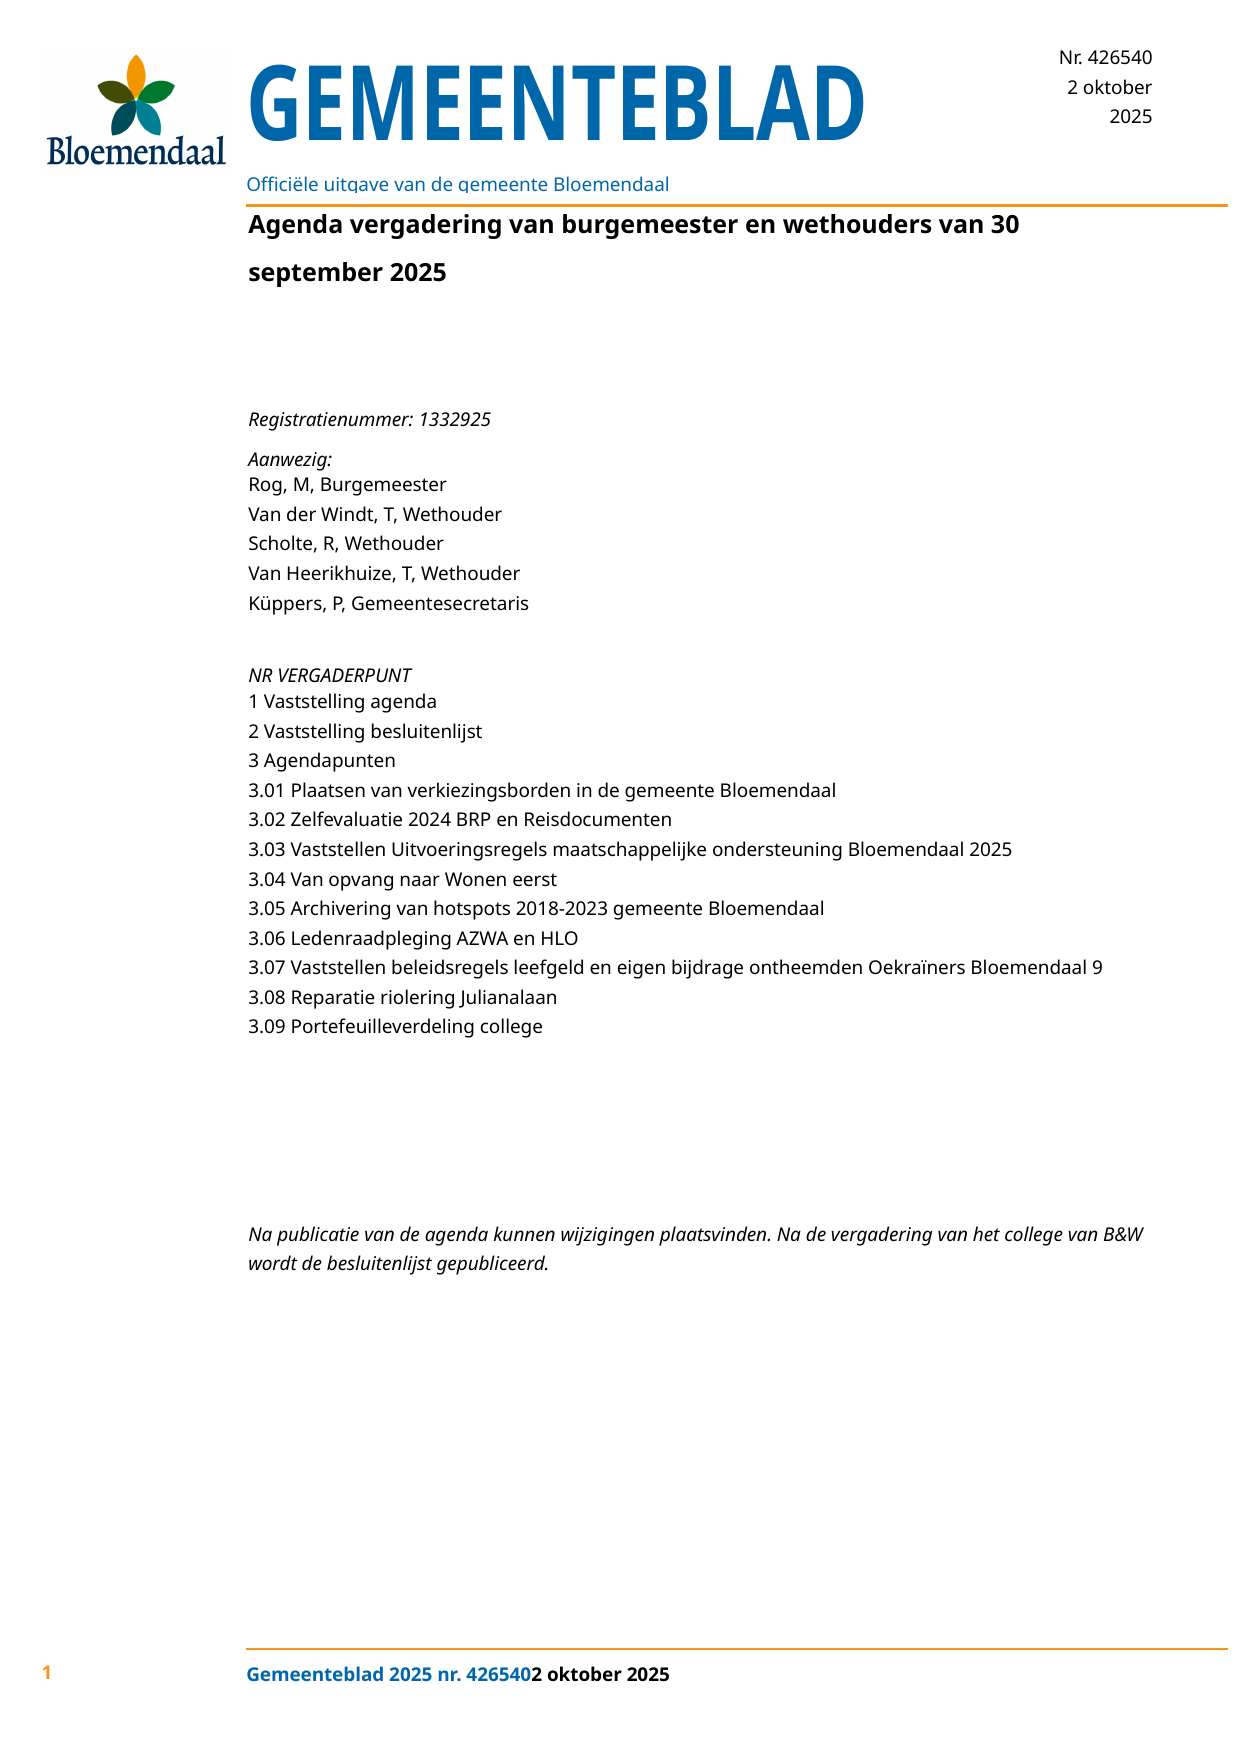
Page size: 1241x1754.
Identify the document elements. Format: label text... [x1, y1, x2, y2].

text Registratienummer: 1332925 [248, 406, 1152, 432]
text Van der Windt, T, Wethouder [248, 501, 1152, 527]
text Rog, M, Burgemeester [248, 471, 1152, 497]
text Küppers, P, Gemeentesecretaris [248, 590, 1152, 616]
text 3 Agendapunten [248, 747, 1152, 773]
text Aanwezig: [248, 446, 1152, 471]
text 3.01 Plaatsen van verkiezingsborden in de gemeente Bloemendaal [248, 777, 1152, 803]
text Van Heerikhuize, T, Wethouder [248, 560, 1152, 586]
text 3.04 Van opvang naar Wonen eerst [248, 866, 1152, 891]
text Agenda vergadering van burgemeester en wethouders van 30 september 2025 [248, 207, 1152, 288]
text 3.03 Vaststellen Uitvoeringsregels maatschappelijke ondersteuning Bloemendaal 2025 [248, 836, 1152, 862]
text Scholte, R, Wethouder [248, 531, 1152, 556]
text 3.05 Archivering van hotspots 2018-2023 gemeente Bloemendaal [248, 895, 1152, 921]
text 3.02 Zelfevaluatie 2024 BRP en Reisdocumenten [248, 807, 1152, 832]
text 2 Vaststelling besluitenlijst [248, 718, 1152, 743]
picture [41, 47, 231, 172]
text NR VERGADERPUNT [248, 662, 1152, 688]
text Na publicatie van de agenda kunnen wijzigingen plaatsvinden. Na de vergadering van het college van B&W wordt de besluitenlijst gepubliceerd. [248, 1221, 1152, 1276]
text 3.06 Ledenraadpleging AZWA en HLO [248, 925, 1152, 951]
text 3.07 Vaststellen beleidsregels leefgeld en eigen bijdrage ontheemden Oekraïners Bloemendaal 9 [248, 954, 1152, 980]
text 1 Vaststelling agenda [248, 688, 1152, 714]
text 3.09 Portefeuilleverdeling college [248, 1014, 1152, 1039]
text 3.08 Reparatie riolering Julianalaan [248, 984, 1152, 1010]
